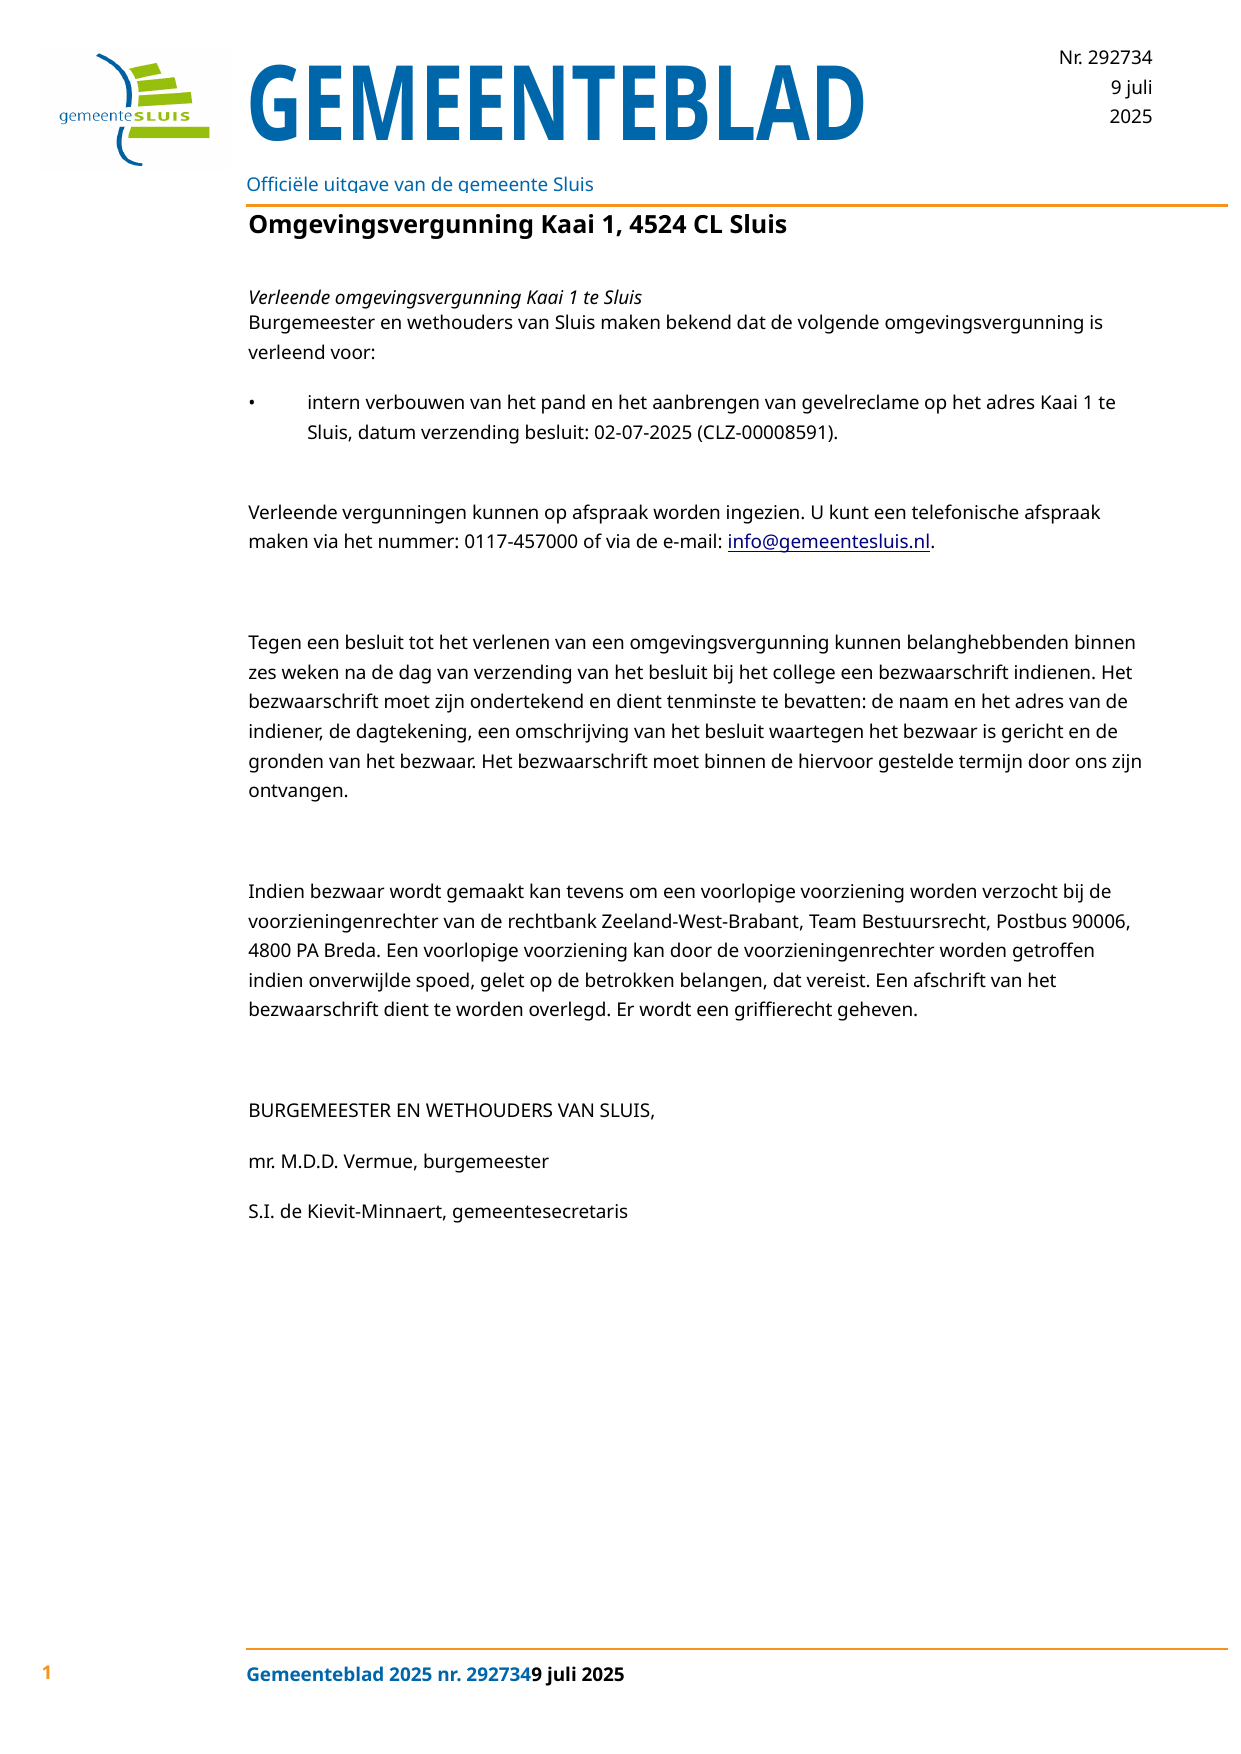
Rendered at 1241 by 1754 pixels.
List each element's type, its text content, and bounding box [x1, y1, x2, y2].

list intern verbouwen van het pand en het aanbrengen van gevelreclame op het adres Kaai 1 te Sluis, datum verzending besluit: 02-07-2025 (CLZ-00008591). [248, 389, 1152, 445]
text Verleende omgevingsvergunning Kaai 1 te Sluis [248, 284, 1152, 309]
text Omgevingsvergunning Kaai 1, 4524 CL Sluis [248, 207, 1152, 241]
text Indien bezwaar wordt gemaakt kan tevens om een voorlopige voorziening worden verzocht bij de voorzieningenrechter van de rechtbank Zeeland-West-Brabant, Team Bestuursrecht, Postbus 90006, 4800 PA Breda. Een voorlopige voorziening kan door de voorzieningenrechter worden getroffen indien onverwijlde spoed, gelet op de betrokken belangen, dat vereist. Een afschrift van het bezwaarschrift dient te worden overlegd. Er wordt een griffierecht geheven. [248, 878, 1152, 1022]
text BURGEMEESTER EN WETHOUDERS VAN SLUIS, [248, 1097, 1152, 1123]
text Tegen een besluit tot het verlenen van een omgevingsvergunning kunnen belanghebbenden binnen zes weken na de dag van verzending van het besluit bij het college een bezwaarschrift indienen. Het bezwaarschrift moet zijn ondertekend en dient tenminste te bevatten: de naam en het adres van de indiener, de dagtekening, een omschrijving van het besluit waartegen het bezwaar is gericht en de gronden van het bezwaar. Het bezwaarschrift moet binnen de hiervoor gestelde termijn door ons zijn ontvangen. [248, 629, 1152, 803]
text S.I. de Kievit-Minnaert, gemeentesecretaris [248, 1198, 1152, 1224]
text mr. M.D.D. Vermue, burgemeester [248, 1148, 1152, 1174]
text Verleende vergunningen kunnen op afspraak worden ingezien. U kunt een telefonische afspraak maken via het nummer: 0117-457000 of via de e-mail: info@gemeentesluis.nl. [248, 499, 1152, 554]
text Burgemeester en wethouders van Sluis maken bekend dat de volgende omgevingsvergunning is verleend voor: [248, 309, 1152, 365]
picture [41, 47, 231, 172]
